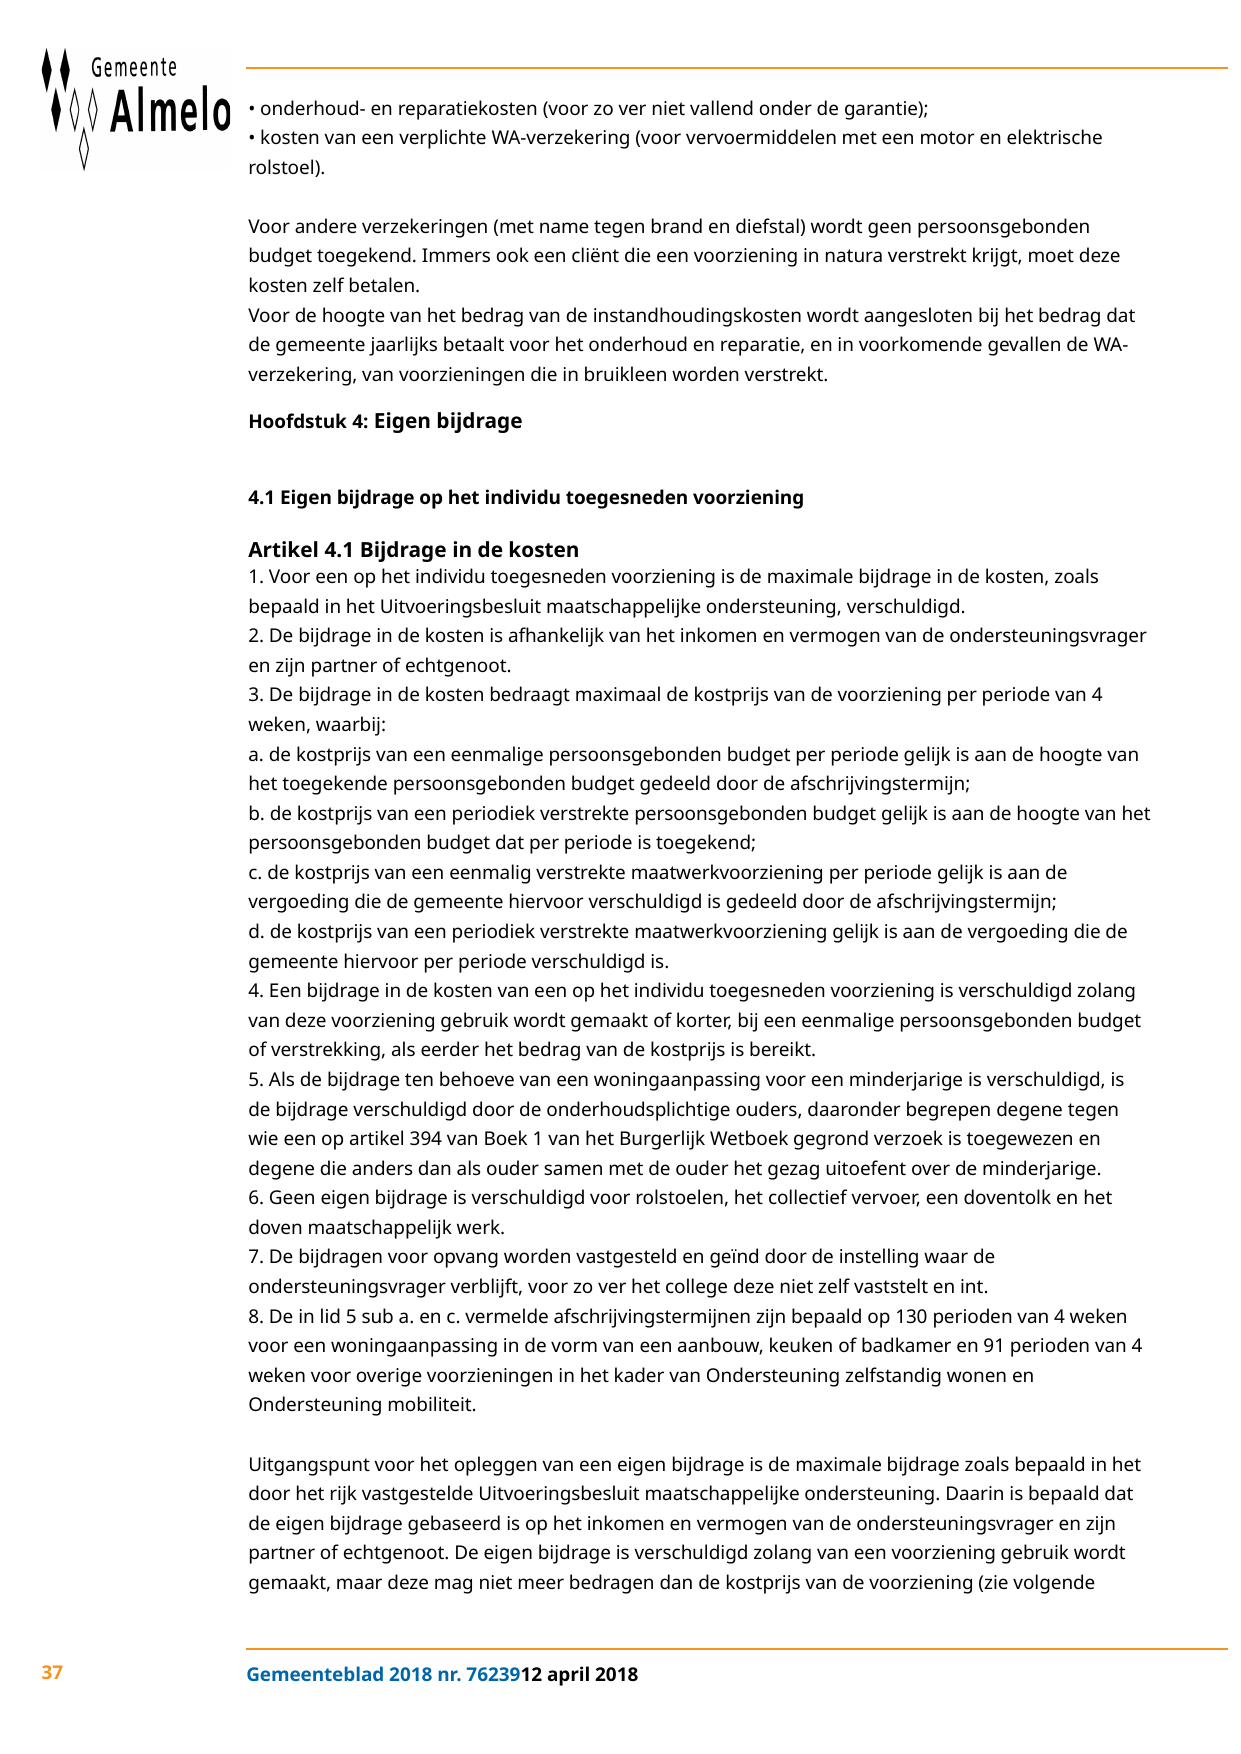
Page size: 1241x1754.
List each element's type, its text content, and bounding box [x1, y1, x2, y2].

text 5. Als de bijdrage ten behoeve van een woningaanpassing voor een minderjarige is verschuldigd, is de bijdrage verschuldigd door de onderhoudsplichtige ouders, daaronder begrepen degene tegen wie een op artikel 394 van Boek 1 van het Burgerlijk Wetboek gegrond verzoek is toegewezen en degene die anders dan als ouder samen met de ouder het gezag uitoefent over de minderjarige. [248, 1066, 1152, 1181]
text a. de kostprijs van een eenmalige persoonsgebonden budget per periode gelijk is aan de hoogte van het toegekende persoonsgebonden budget gedeeld door de afschrijvingstermijn; [248, 741, 1152, 796]
text Hoofdstuk 4: Eigen bijdrage [248, 407, 1152, 435]
text c. de kostprijs van een eenmalig verstrekte maatwerkvoorziening per periode gelijk is aan de vergoeding die de gemeente hiervoor verschuldigd is gedeeld door de afschrijvingstermijn; [248, 859, 1152, 914]
text Voor de hoogte van het bedrag van de instandhoudingskosten wordt aangesloten bij het bedrag dat de gemeente jaarlijks betaalt voor het onderhoud en reparatie, en in voorkomende gevallen de WA-verzekering, van voorzieningen die in bruikleen worden verstrekt. [248, 302, 1152, 387]
text • kosten van een verplichte WA-verzekering (voor vervoermiddelen met een motor en elektrische rolstoel). [248, 124, 1152, 180]
text 4.1 Eigen bijdrage op het individu toegesneden voorziening [248, 484, 1152, 510]
text d. de kostprijs van een periodiek verstrekte maatwerkvoorziening gelijk is aan de vergoeding die de gemeente hiervoor per periode verschuldigd is. [248, 918, 1152, 973]
text Voor andere verzekeringen (met name tegen brand en diefstal) wordt geen persoonsgebonden budget toegekend. Immers ook een cliënt die een voorziening in natura verstrekt krijgt, moet deze kosten zelf betalen. [248, 213, 1152, 298]
text b. de kostprijs van een periodiek verstrekte persoonsgebonden budget gelijk is aan de hoogte van het persoonsgebonden budget dat per periode is toegekend; [248, 800, 1152, 855]
text 8. De in lid 5 sub a. en c. vermelde afschrijvingstermijnen zijn bepaald op 130 perioden van 4 weken voor een woningaanpassing in de vorm van een aanbouw, keuken of badkamer en 91 perioden van 4 weken voor overige voorzieningen in het kader van Ondersteuning zelfstandig wonen en Ondersteuning mobiliteit. [248, 1303, 1152, 1417]
text 4. Een bijdrage in de kosten van een op het individu toegesneden voorziening is verschuldigd zolang van deze voorziening gebruik wordt gemaakt of korter, bij een eenmalige persoonsgebonden budget of verstrekking, als eerder het bedrag van de kostprijs is bereikt. [248, 977, 1152, 1062]
text 7. De bijdragen voor opvang worden vastgesteld en geïnd door de instelling waar de ondersteuningsvrager verblijft, voor zo ver het college deze niet zelf vaststelt en int. [248, 1244, 1152, 1299]
text 3. De bijdrage in de kosten bedraagt maximaal de kostprijs van de voorziening per periode van 4 weken, waarbij: [248, 682, 1152, 737]
text Artikel 4.1 Bijdrage in de kosten [248, 535, 1152, 563]
text 2. De bijdrage in de kosten is afhankelijk van het inkomen en vermogen van de ondersteuningsvrager en zijn partner of echtgenoot. [248, 622, 1152, 678]
text 6. Geen eigen bijdrage is verschuldigd voor rolstoelen, het collectief vervoer, een doventolk en het doven maatschappelijk werk. [248, 1184, 1152, 1240]
picture [41, 47, 231, 172]
text 1. Voor een op het individu toegesneden voorziening is de maximale bijdrage in de kosten, zoals bepaald in het Uitvoeringsbesluit maatschappelijke ondersteuning, verschuldigd. [248, 563, 1152, 618]
text • onderhoud- en reparatiekosten (voor zo ver niet vallend onder de garantie); [248, 95, 1152, 121]
text Uitgangspunt voor het opleggen van een eigen bijdrage is de maximale bijdrage zoals bepaald in het door het rijk vastgestelde Uitvoeringsbesluit maatschappelijke ondersteuning. Daarin is bepaald dat de eigen bijdrage gebaseerd is op het inkomen en vermogen van de ondersteuningsvrager en zijn partner of echtgenoot. De eigen bijdrage is verschuldigd zolang van een voorziening gebruik wordt gemaakt, maar deze mag niet meer bedragen dan de kostprijs van de voorziening (zie volgende [248, 1451, 1152, 1595]
